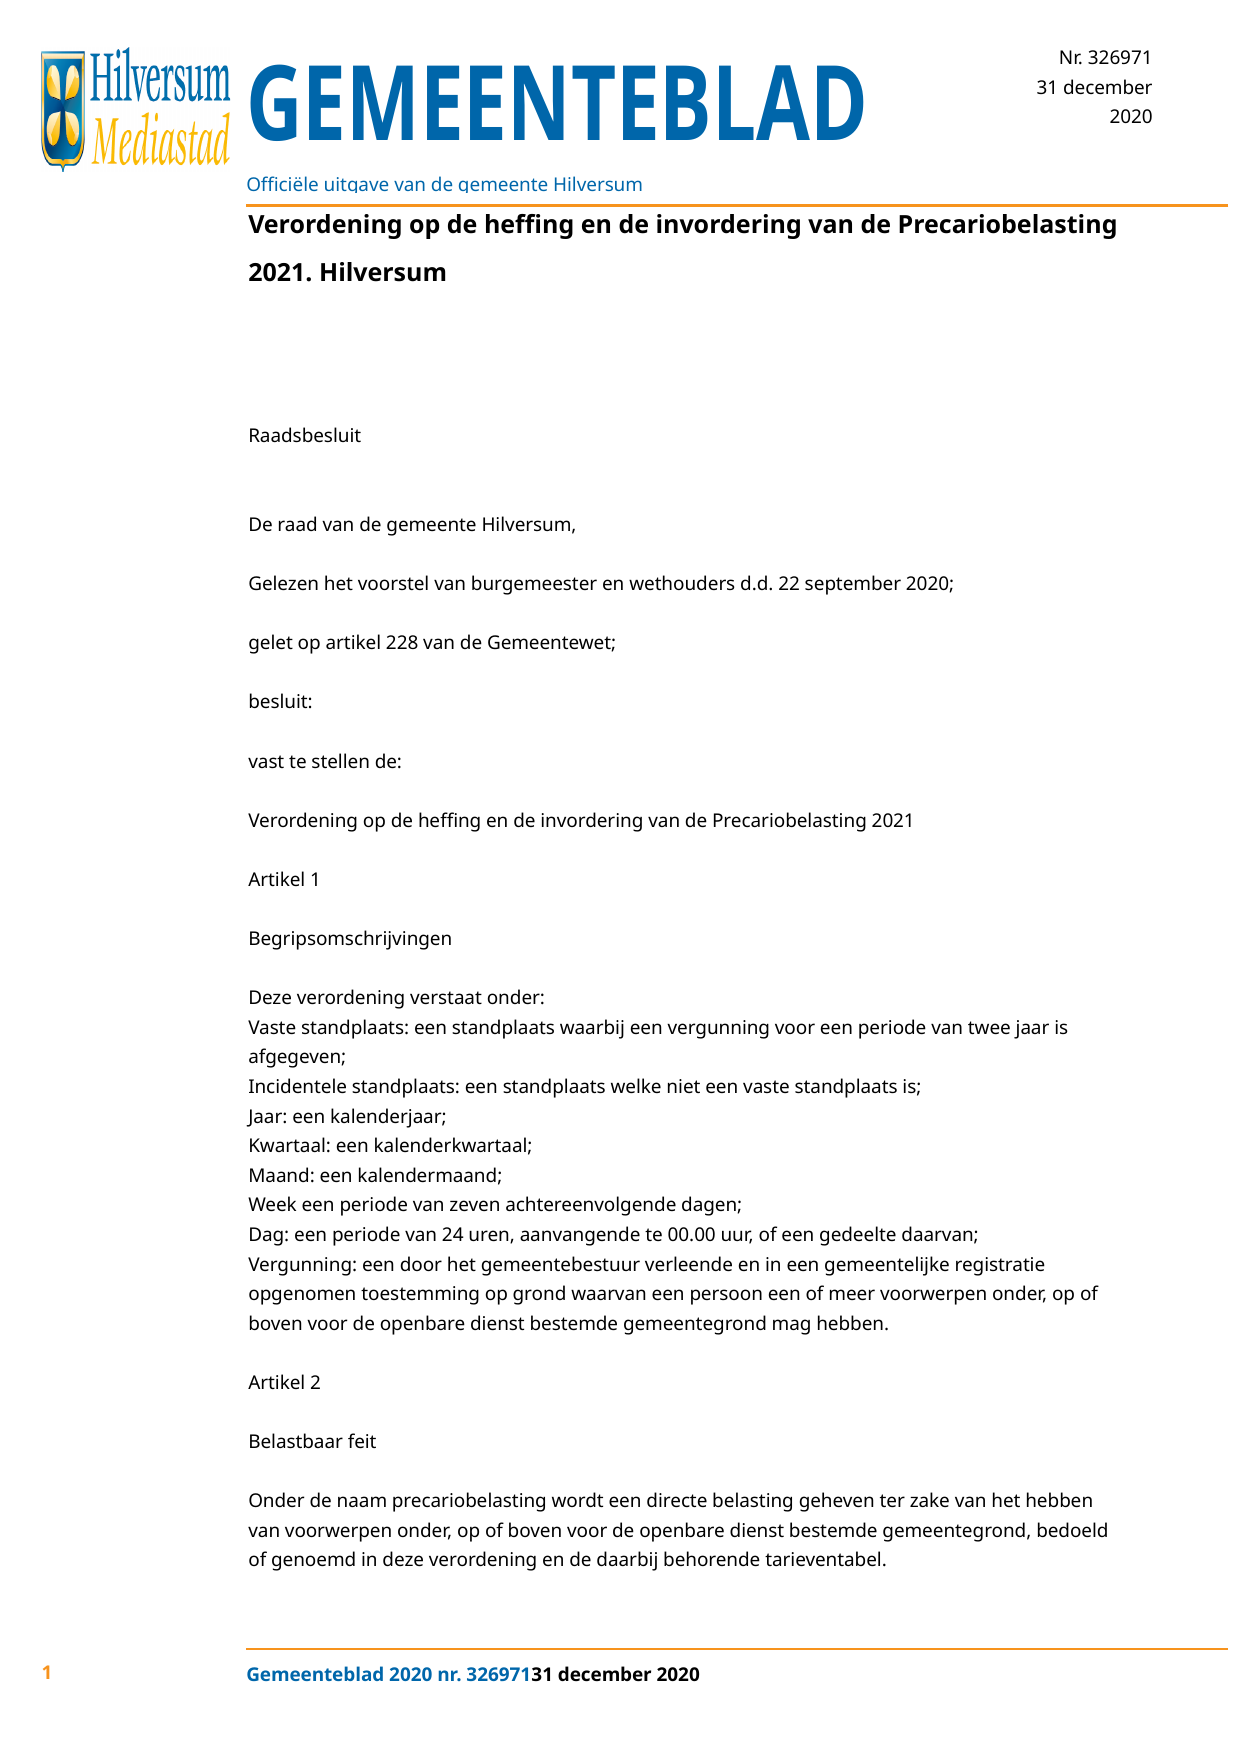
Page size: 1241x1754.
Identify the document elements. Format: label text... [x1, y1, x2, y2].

text of genoemd in deze verordening en de daarbij behorende tarieventabel. [248, 1547, 1152, 1572]
text Begripsomschrijvingen [248, 925, 1152, 951]
text Vaste standplaats: een standplaats waarbij een vergunning voor een periode van twee jaar is afgegeven; [248, 1014, 1152, 1069]
text Raadsbesluit [248, 422, 1152, 448]
text Artikel 2 [248, 1369, 1152, 1395]
text Verordening op de heffing en de invordering van de Precariobelasting 2021 [248, 807, 1152, 833]
text besluit: [248, 689, 1152, 714]
text Week een periode van zeven achtereenvolgende dagen; [248, 1192, 1152, 1217]
text Deze verordening verstaat onder: [248, 984, 1152, 1010]
text van voorwerpen onder, op of boven voor de openbare dienst bestemde gemeentegrond, bedoeld [248, 1517, 1152, 1543]
text Dag: een periode van 24 uren, aanvangende te 00.00 uur, of een gedeelte daarvan; [248, 1221, 1152, 1247]
text Artikel 1 [248, 866, 1152, 892]
text Incidentele standplaats: een standplaats welke niet een vaste standplaats is; [248, 1073, 1152, 1099]
text Onder de naam precariobelasting wordt een directe belasting geheven ter zake van het hebben [248, 1487, 1152, 1513]
text Vergunning: een door het gemeentebestuur verleende en in een gemeentelijke registratie opgenomen toestemming op grond waarvan een persoon een of meer voorwerpen onder, op of boven voor de openbare dienst bestemde gemeentegrond mag hebben. [248, 1251, 1152, 1336]
text Gelezen het voorstel van burgemeester en wethouders d.d. 22 september 2020; [248, 570, 1152, 596]
text Belastbaar feit [248, 1428, 1152, 1454]
picture [41, 47, 231, 172]
text vast te stellen de: [248, 748, 1152, 774]
text Kwartaal: een kalenderkwartaal; [248, 1132, 1152, 1158]
text Maand: een kalendermaand; [248, 1162, 1152, 1188]
text Jaar: een kalenderjaar; [248, 1103, 1152, 1129]
text Verordening op de heffing en de invordering van de Precariobelasting 2021. Hilversum [248, 207, 1152, 288]
text De raad van de gemeente Hilversum, [248, 511, 1152, 537]
text gelet op artikel 228 van de Gemeentewet; [248, 629, 1152, 655]
